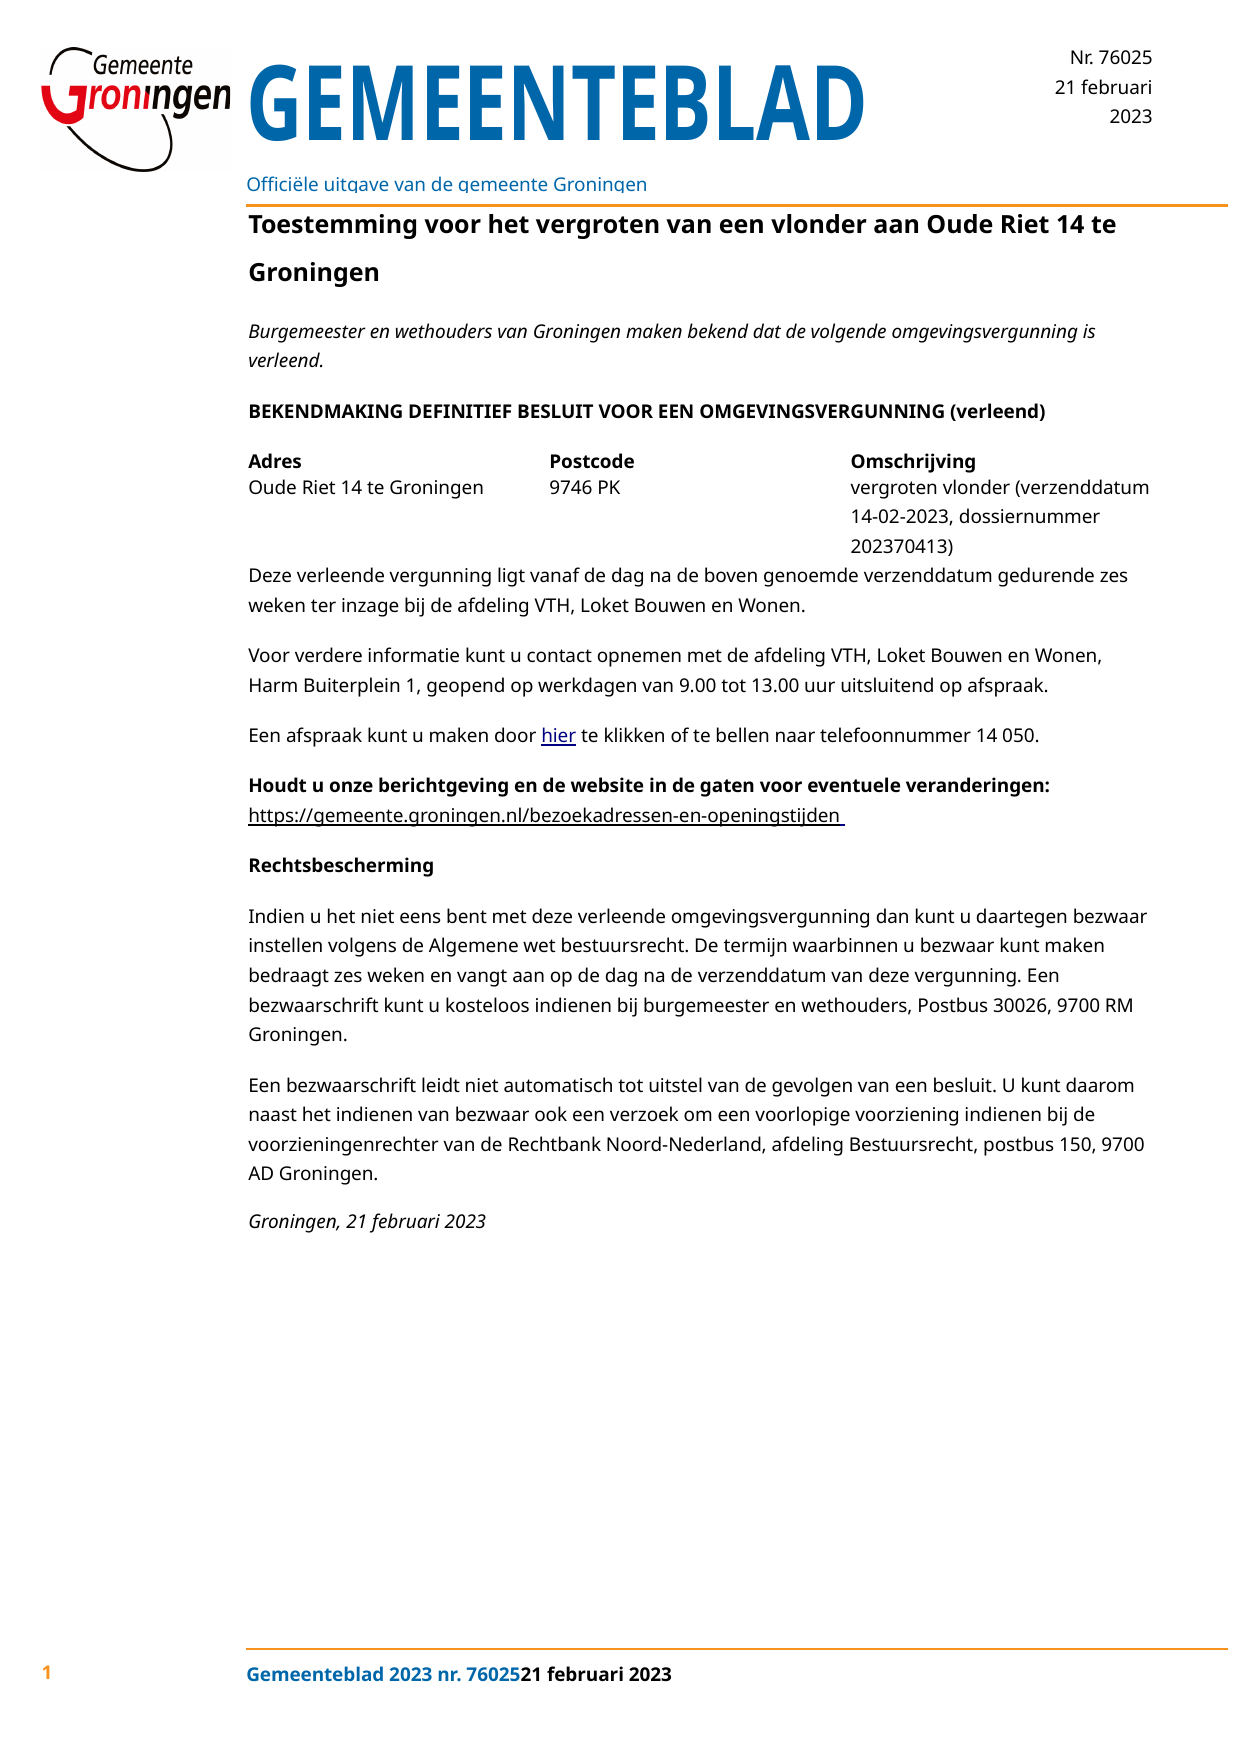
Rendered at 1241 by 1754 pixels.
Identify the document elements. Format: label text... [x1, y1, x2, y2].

text Rechtsbescherming [248, 853, 1152, 878]
text Toestemming voor het vergroten van een vlonder aan Oude Riet 14 te Groningen [248, 207, 1152, 288]
table_header Postcode [549, 449, 850, 474]
text Deze verleende vergunning ligt vanaf de dag na de boven genoemde verzenddatum gedurende zes weken ter inzage bij de afdeling VTH, Loket Bouwen en Wonen. [248, 562, 1152, 618]
table_cell 9746 PK [549, 474, 850, 559]
text Een bezwaarschrift leidt niet automatisch tot uitstel van de gevolgen van een besluit. U kunt daarom naast het indienen van bezwaar ook een verzoek om een voorlopige voorziening indienen bij de voorzieningenrechter van de Rechtbank Noord-Nederland, afdeling Bestuursrecht, postbus 150, 9700 AD Groningen. [248, 1072, 1152, 1186]
text Een afspraak kunt u maken door hier te klikken of te bellen naar telefoonnummer 14 050. [248, 722, 1152, 748]
table_cell vergroten vlonder (verzenddatum 14-02-2023, dossiernummer 202370413) [850, 474, 1152, 559]
text Groningen, 21 februari 2023 [248, 1208, 1152, 1234]
text BEKENDMAKING DEFINITIEF BESLUIT VOOR EEN OMGEVINGSVERGUNNING (verleend) [248, 398, 1152, 424]
text Houdt u onze berichtgeving en de website in de gaten voor eventuele veranderingen: https://gemeente.groningen.nl/bezoekadressen-en-openingstijden [248, 773, 1152, 828]
text Voor verdere informatie kunt u contact opnemen met de afdeling VTH, Loket Bouwen en Wonen, Harm Buiterplein 1, geopend op werkdagen van 9.00 tot 13.00 uur uitsluitend op afspraak. [248, 642, 1152, 698]
table_header Adres [248, 449, 549, 474]
text Burgemeester en wethouders van Groningen maken bekend dat de volgende omgevingsvergunning is verleend. [248, 318, 1152, 373]
table_cell Oude Riet 14 te Groningen [248, 474, 549, 559]
picture [41, 47, 231, 172]
table_header Omschrijving [850, 449, 1152, 474]
text Indien u het niet eens bent met deze verleende omgevingsvergunning dan kunt u daartegen bezwaar instellen volgens de Algemene wet bestuursrecht. De termijn waarbinnen u bezwaar kunt maken bedraagt zes weken en vangt aan op de dag na de verzenddatum van deze vergunning. Een bezwaarschrift kunt u kosteloos indienen bij burgemeester en wethouders, Postbus 30026, 9700 RM Groningen. [248, 903, 1152, 1047]
